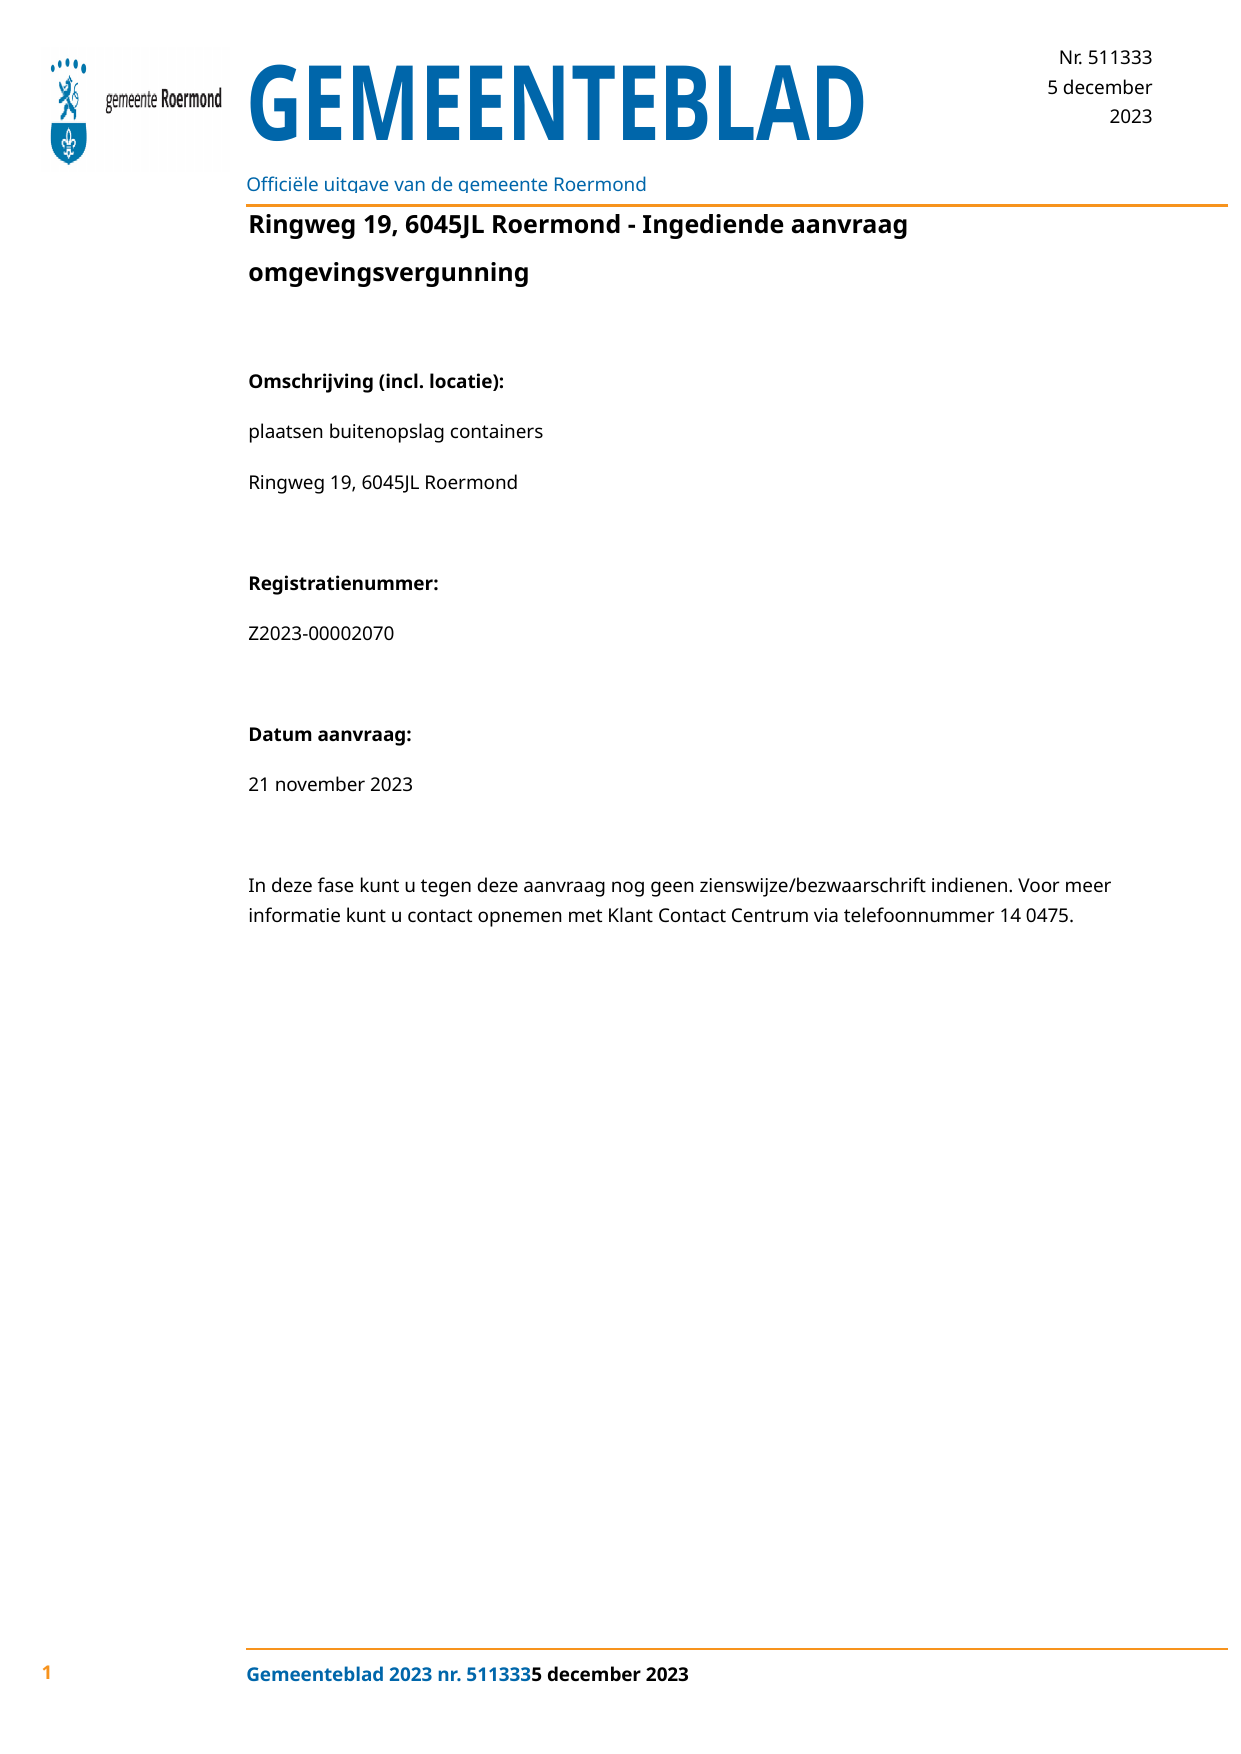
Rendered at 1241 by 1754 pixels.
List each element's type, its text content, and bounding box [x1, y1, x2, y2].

text 21 november 2023 [248, 772, 1152, 797]
text Omschrijving (incl. locatie): [248, 368, 1152, 394]
text Datum aanvraag: [248, 721, 1152, 747]
text Z2023-00002070 [248, 620, 1152, 646]
text plaatsen buitenopslag containers [248, 419, 1152, 444]
text Ringweg 19, 6045JL Roermond - Ingediende aanvraag omgevingsvergunning [248, 207, 1152, 288]
text Ringweg 19, 6045JL Roermond [248, 469, 1152, 495]
picture [41, 47, 231, 172]
text Registratienummer: [248, 570, 1152, 596]
text In deze fase kunt u tegen deze aanvraag nog geen zienswijze/bezwaarschrift indienen. Voor meer informatie kunt u contact opnemen met Klant Contact Centrum via telefoonnummer 14 0475. [248, 872, 1152, 928]
